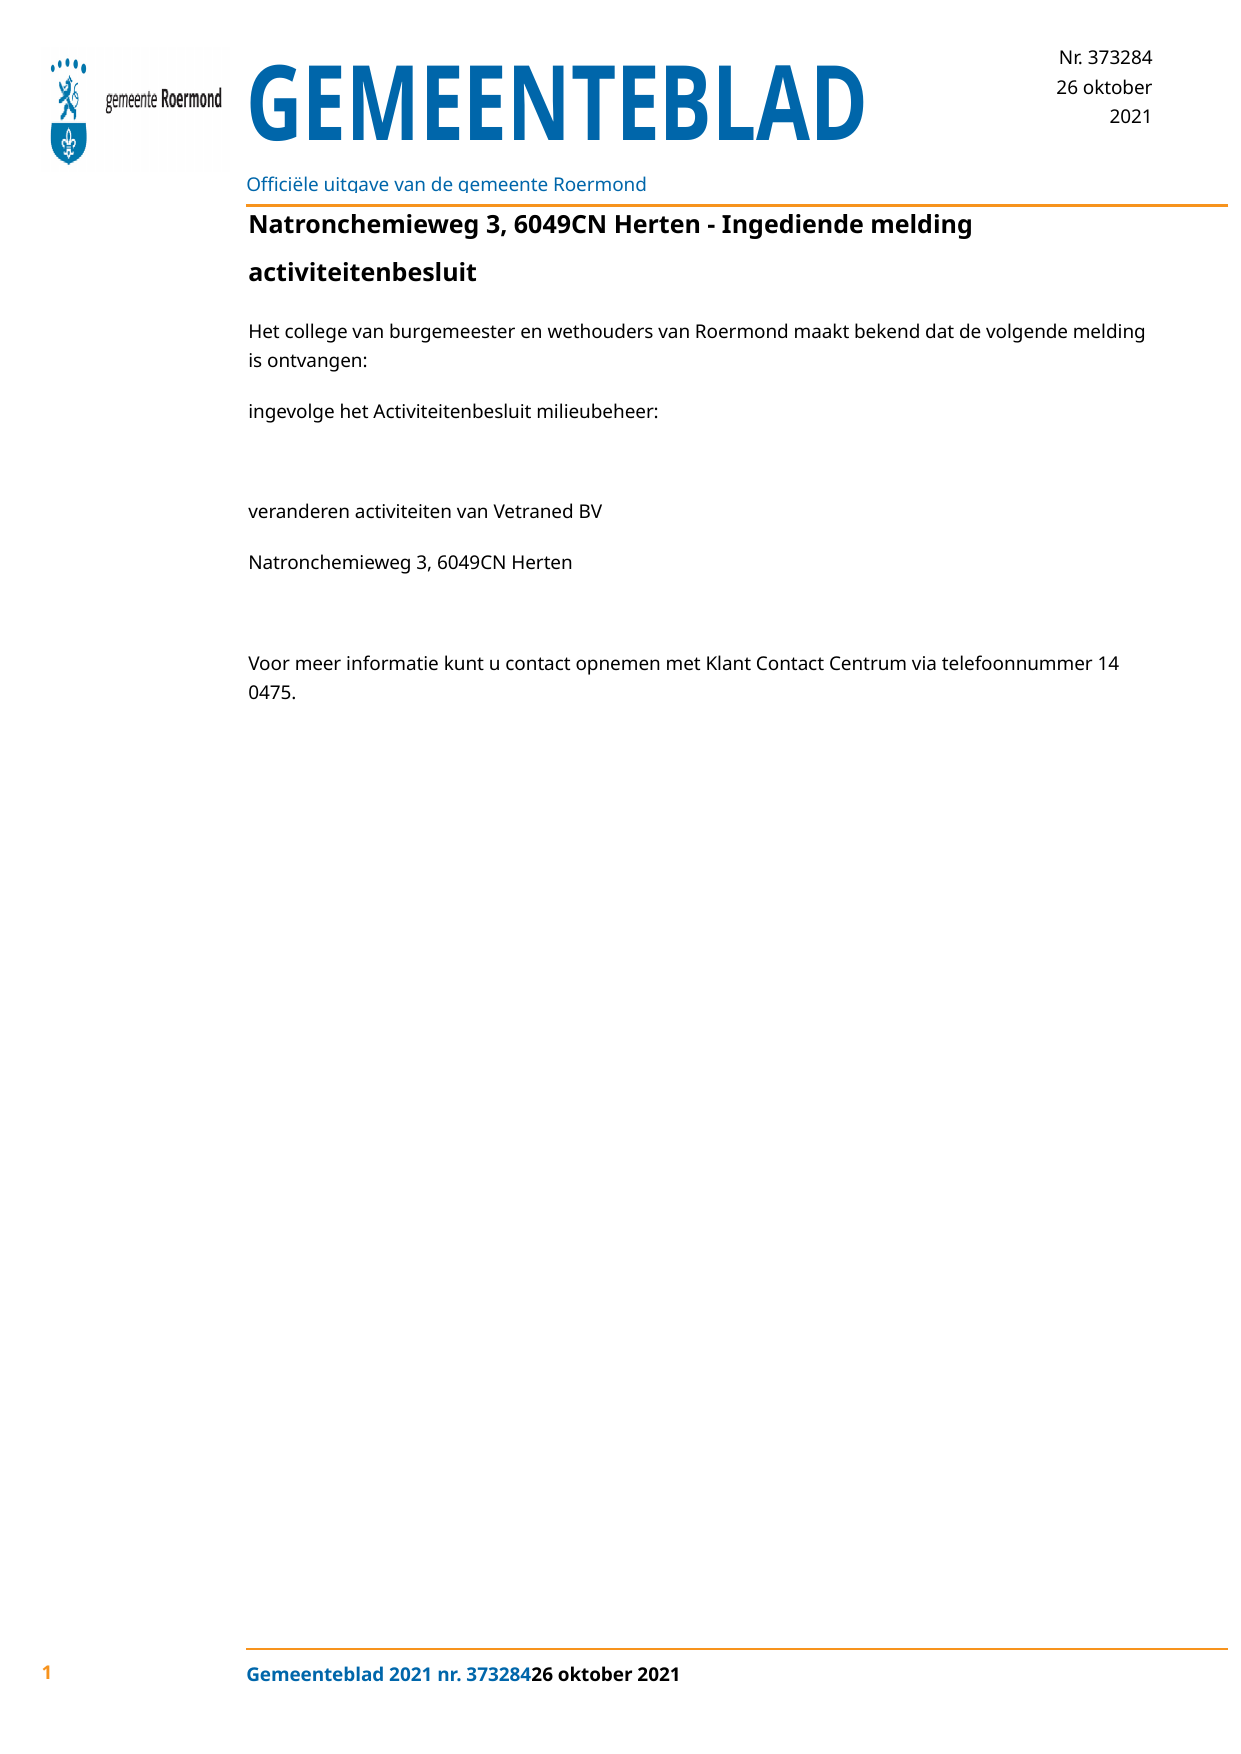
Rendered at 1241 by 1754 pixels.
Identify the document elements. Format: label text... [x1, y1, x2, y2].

text Natronchemieweg 3, 6049CN Herten - Ingediende melding activiteitenbesluit [248, 207, 1152, 288]
text ingevolge het Activiteitenbesluit milieubeheer: [248, 398, 1152, 424]
picture [41, 47, 231, 172]
text Natronchemieweg 3, 6049CN Herten [248, 549, 1152, 575]
text Voor meer informatie kunt u contact opnemen met Klant Contact Centrum via telefoonnummer 14 0475. [248, 650, 1152, 705]
text veranderen activiteiten van Vetraned BV [248, 499, 1152, 524]
text Het college van burgemeester en wethouders van Roermond maakt bekend dat de volgende melding is ontvangen: [248, 318, 1152, 373]
